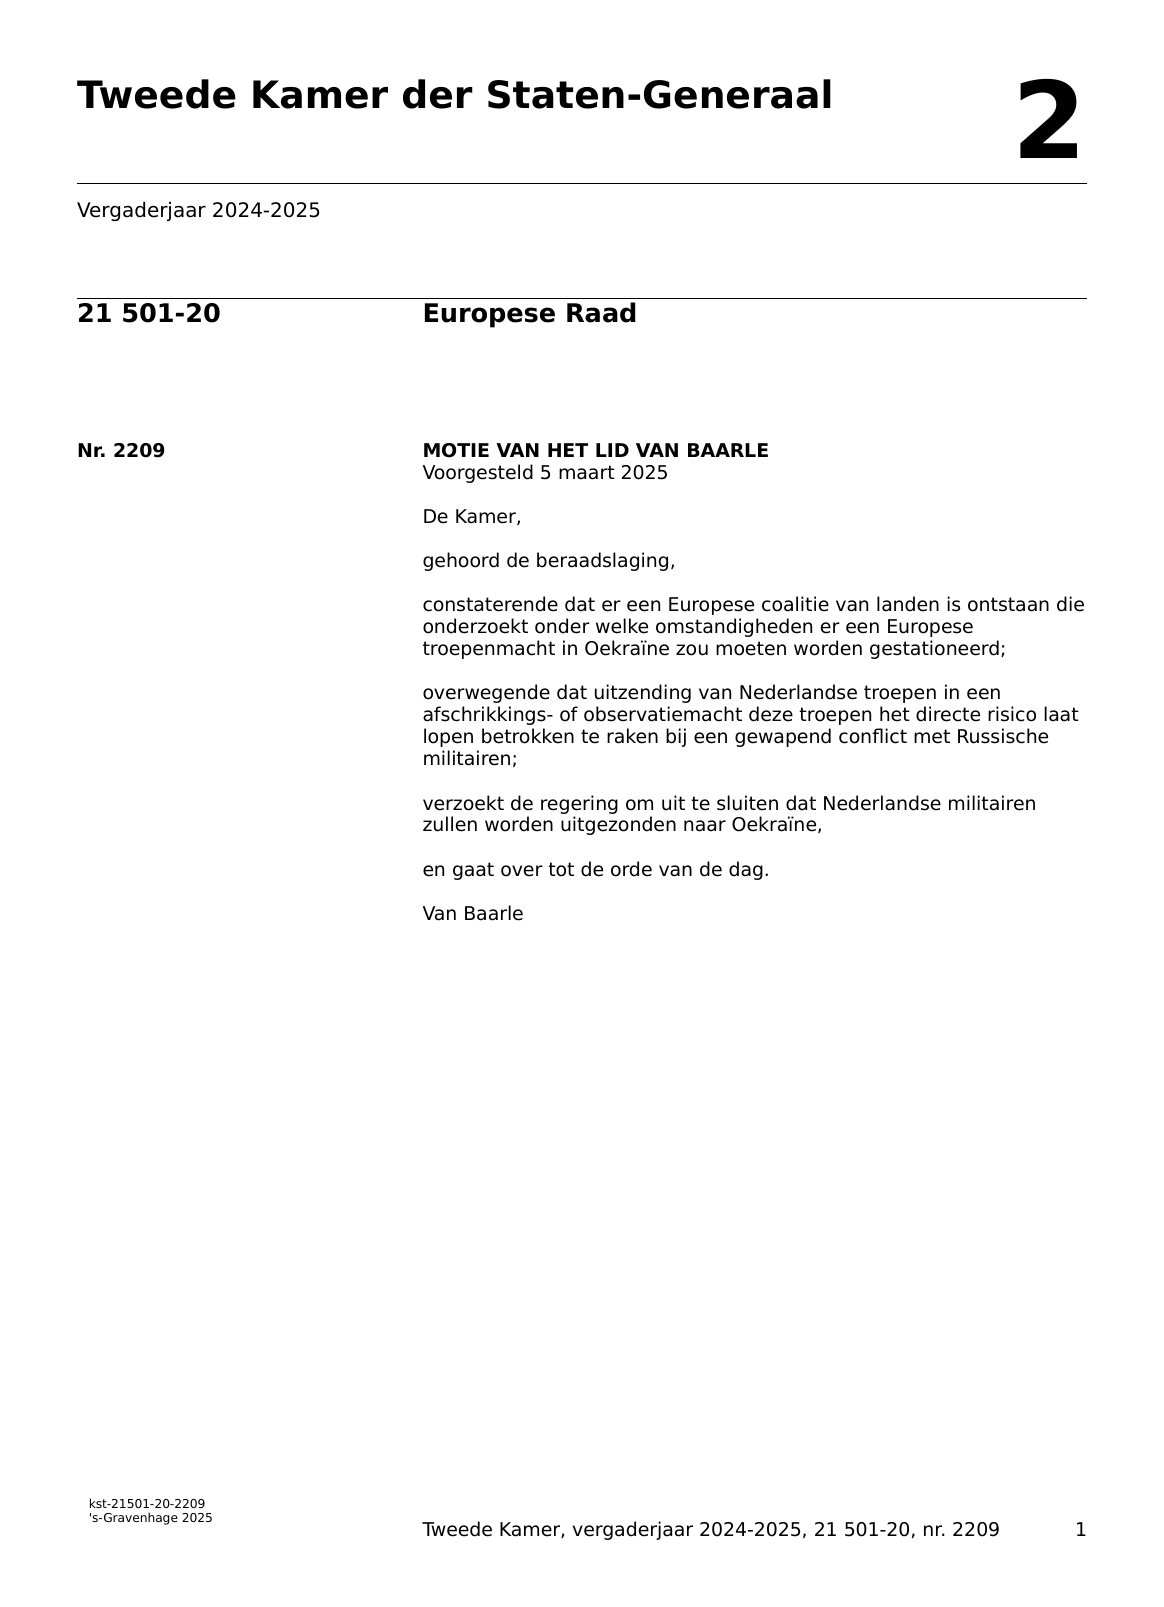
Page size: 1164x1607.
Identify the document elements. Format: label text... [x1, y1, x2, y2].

table_header Tweede Kamer der Staten-Generaal [77, 59, 886, 183]
text De Kamer, [422, 506, 1087, 528]
text Van Baarle [422, 903, 1087, 925]
text gehoord de beraadslaging, [422, 550, 1087, 572]
text overwegende dat uitzending van Nederlandse troepen in een afschrikkings- of observatiemacht deze troepen het directe risico laat lopen betrokken te raken bij een gewapend conflict met Russische militairen; [422, 682, 1087, 770]
table_header 2 [886, 59, 1087, 183]
subtitle 21 501-20 Europese Raad [77, 299, 1087, 329]
text verzoekt de regering om uit te sluiten dat Nederlandse militairen zullen worden uitgezonden naar Oekraïne, [422, 792, 1087, 836]
text en gaat over tot de orde van de dag. [422, 858, 1087, 881]
table_cell Vergaderjaar 2024-2025 [77, 184, 1087, 298]
text 's-Gravenhage 2025 [88, 1511, 323, 1525]
text constaterende dat er een Europese coalitie van landen is ontstaan die onderzoekt onder welke omstandigheden er een Europese troepenmacht in Oekraïne zou moeten worden gestationeerd; [422, 594, 1087, 660]
text kst-21501-20-2209 [88, 1497, 323, 1511]
subtitle Nr. 2209 MOTIE VAN HET LID VAN BAARLE [77, 440, 1087, 462]
text Voorgesteld 5 maart 2025 [422, 462, 1087, 484]
